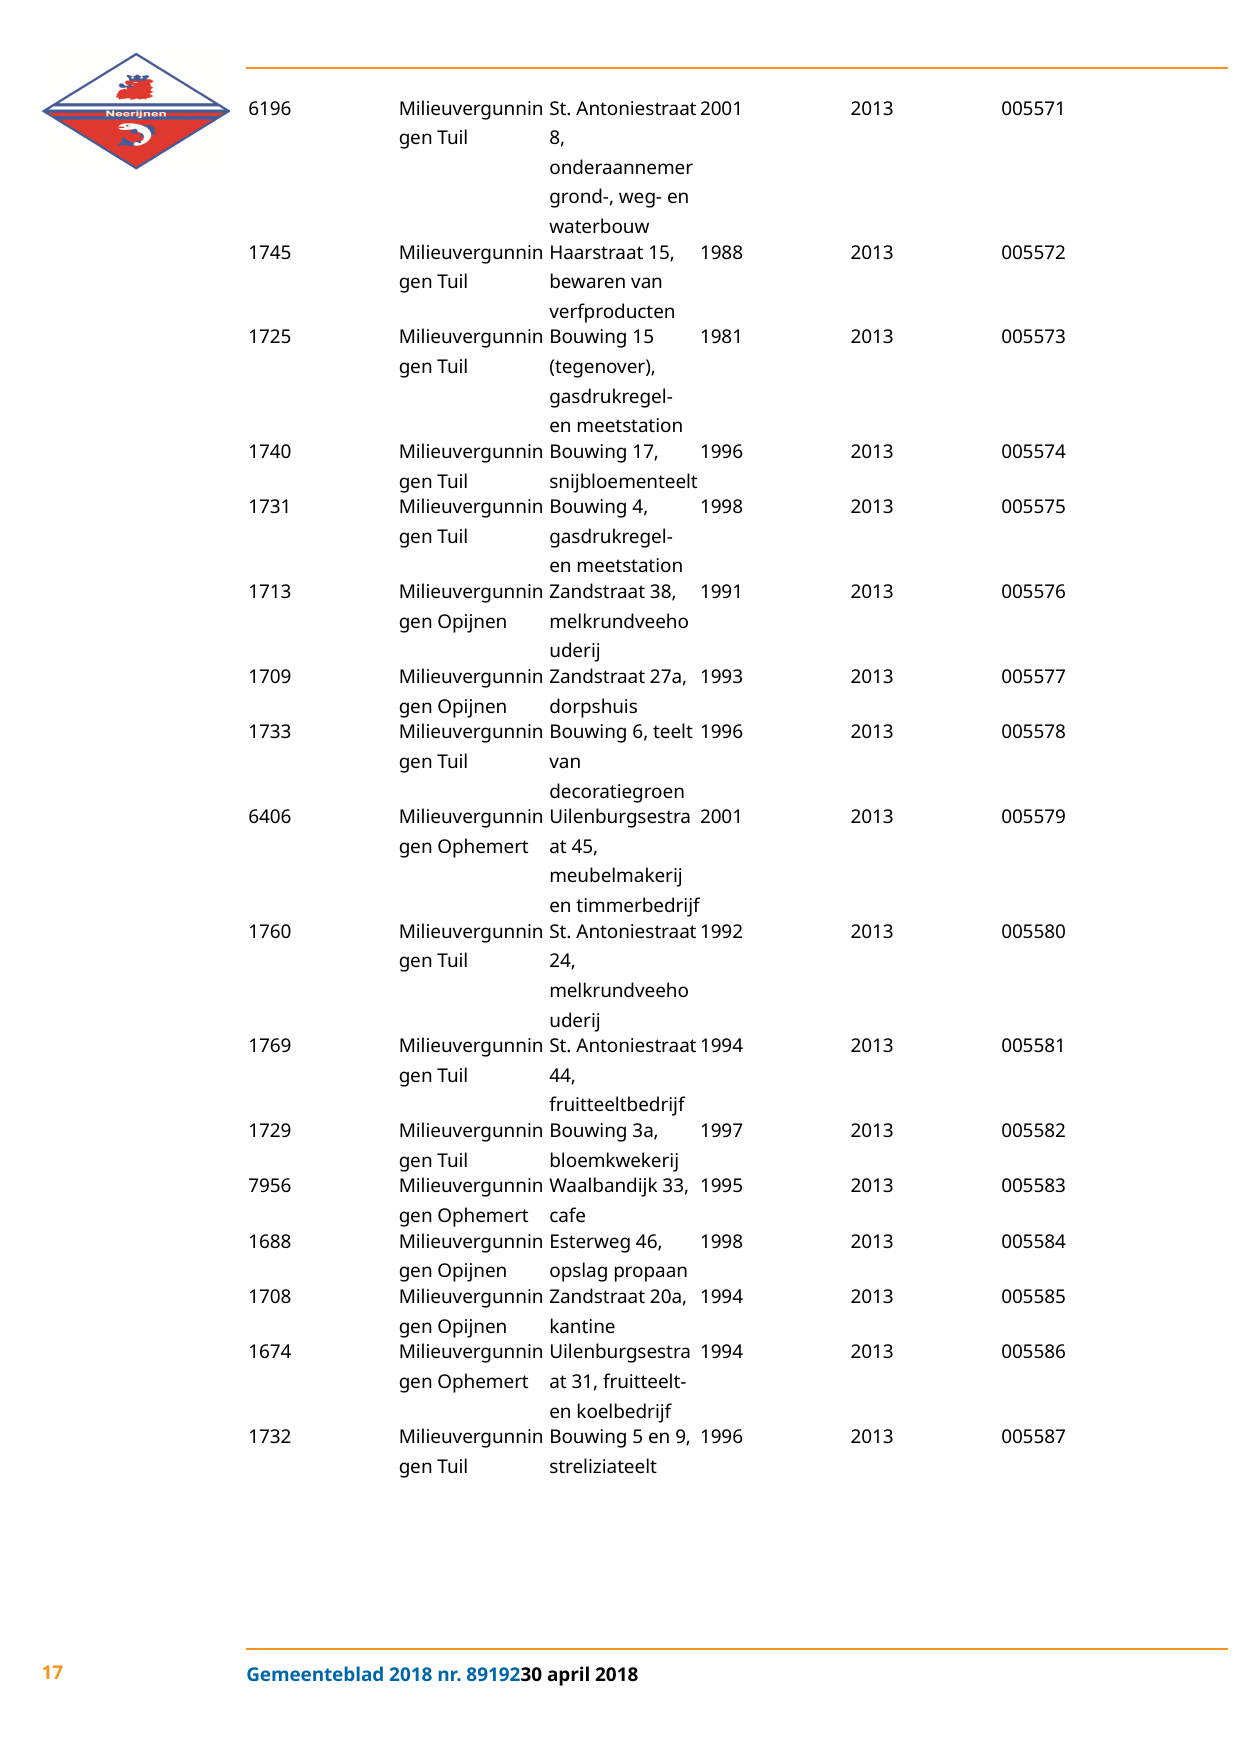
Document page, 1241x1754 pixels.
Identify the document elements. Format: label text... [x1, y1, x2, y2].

table_cell Milieuvergunningen Tuil [399, 438, 549, 493]
table_cell 1740 [248, 438, 398, 493]
table_cell 1708 [248, 1283, 398, 1339]
table_cell 005583 [1001, 1173, 1152, 1228]
table_cell 2013 [850, 719, 1001, 803]
table_cell Milieuvergunningen Ophemert [399, 804, 549, 918]
table_cell 2013 [850, 1424, 1001, 1479]
table_cell 1998 [700, 494, 850, 578]
table_cell Haarstraat 15, bewaren van verfproducten [549, 239, 700, 324]
table_cell 005586 [1001, 1339, 1152, 1423]
table_cell Milieuvergunningen Tuil [399, 1033, 549, 1117]
table_cell Milieuvergunningen Tuil [399, 918, 549, 1032]
table_cell 005578 [1001, 719, 1152, 803]
table_cell 1713 [248, 579, 398, 663]
table_cell 1709 [248, 663, 398, 719]
table_cell 005579 [1001, 804, 1152, 918]
picture [41, 47, 231, 172]
table_cell 1729 [248, 1118, 398, 1173]
table_cell 1733 [248, 719, 398, 803]
table_cell 1674 [248, 1339, 398, 1423]
table_cell 1725 [248, 324, 398, 438]
table_cell 2013 [850, 579, 1001, 663]
table_cell Milieuvergunningen Tuil [399, 1118, 549, 1173]
table_cell St. Antoniestraat 24, melkrundveehouderij [549, 918, 700, 1032]
table_cell Milieuvergunningen Opijnen [399, 579, 549, 663]
table_cell Bouwing 15 (tegenover), gasdrukregel- en meetstation [549, 324, 700, 438]
table_cell 005585 [1001, 1283, 1152, 1339]
table_cell 005574 [1001, 438, 1152, 493]
table_cell 005575 [1001, 494, 1152, 578]
table_cell 6196 [248, 95, 398, 239]
table_cell Bouwing 17, snijbloementeelt [549, 438, 700, 493]
table_cell Milieuvergunningen Ophemert [399, 1339, 549, 1423]
table_cell 005584 [1001, 1228, 1152, 1283]
table_cell 005572 [1001, 239, 1152, 324]
table_cell Milieuvergunningen Tuil [399, 494, 549, 578]
table_cell Milieuvergunningen Opijnen [399, 663, 549, 719]
table_cell Bouwing 3a, bloemkwekerij [549, 1118, 700, 1173]
table_cell 005580 [1001, 918, 1152, 1032]
table_cell Milieuvergunningen Tuil [399, 239, 549, 324]
table_cell 1731 [248, 494, 398, 578]
table_cell 005576 [1001, 579, 1152, 663]
table_cell Zandstraat 20a, kantine [549, 1283, 700, 1339]
table_cell Uilenburgsestraat 45, meubelmakerij en timmerbedrijf [549, 804, 700, 918]
table_cell 1991 [700, 579, 850, 663]
table_cell Milieuvergunningen Ophemert [399, 1173, 549, 1228]
table_cell 2013 [850, 95, 1001, 239]
table_cell 1996 [700, 438, 850, 493]
table_cell 005577 [1001, 663, 1152, 719]
table_cell 1996 [700, 1424, 850, 1479]
table_cell 1992 [700, 918, 850, 1032]
table_cell Milieuvergunningen Opijnen [399, 1283, 549, 1339]
table_cell Milieuvergunningen Tuil [399, 95, 549, 239]
table_cell 2013 [850, 239, 1001, 324]
table_cell 1732 [248, 1424, 398, 1479]
table_cell 1760 [248, 918, 398, 1032]
table_cell 6406 [248, 804, 398, 918]
table_cell 1769 [248, 1033, 398, 1117]
table_cell 2013 [850, 1118, 1001, 1173]
table_cell 2013 [850, 1339, 1001, 1423]
table_cell 005581 [1001, 1033, 1152, 1117]
table_cell St. Antoniestraat 44, fruitteeltbedrijf [549, 1033, 700, 1117]
table_cell 1995 [700, 1173, 850, 1228]
table_cell Milieuvergunningen Tuil [399, 1424, 549, 1479]
table_cell 1998 [700, 1228, 850, 1283]
table_cell 2013 [850, 438, 1001, 493]
table_cell 2013 [850, 324, 1001, 438]
table_cell 2013 [850, 918, 1001, 1032]
table_cell 005571 [1001, 95, 1152, 239]
table_cell St. Antoniestraat 8, onderaannemer grond-, weg- en waterbouw [549, 95, 700, 239]
table_cell Esterweg 46, opslag propaan [549, 1228, 700, 1283]
table_cell 2013 [850, 494, 1001, 578]
table_cell 1994 [700, 1033, 850, 1117]
table_cell 2001 [700, 95, 850, 239]
table_cell Uilenburgsestraat 31, fruitteelt- en koelbedrijf [549, 1339, 700, 1423]
table_cell Bouwing 5 en 9, streliziateelt [549, 1424, 700, 1479]
table_cell Bouwing 4, gasdrukregel- en meetstation [549, 494, 700, 578]
table_cell 1994 [700, 1339, 850, 1423]
table_cell Waalbandijk 33, cafe [549, 1173, 700, 1228]
table_cell 2001 [700, 804, 850, 918]
table_cell 1997 [700, 1118, 850, 1173]
table_cell 2013 [850, 1228, 1001, 1283]
table_cell 7956 [248, 1173, 398, 1228]
table_cell 005582 [1001, 1118, 1152, 1173]
table_cell 1688 [248, 1228, 398, 1283]
table_cell 2013 [850, 663, 1001, 719]
table_cell 2013 [850, 1033, 1001, 1117]
table_cell Zandstraat 38, melkrundveehouderij [549, 579, 700, 663]
table_cell 1745 [248, 239, 398, 324]
table_cell Bouwing 6, teelt van decoratiegroen [549, 719, 700, 803]
table_cell 2013 [850, 1173, 1001, 1228]
table_cell 1993 [700, 663, 850, 719]
table_cell 2013 [850, 1283, 1001, 1339]
table_cell 1988 [700, 239, 850, 324]
table_cell 1981 [700, 324, 850, 438]
table_cell Zandstraat 27a, dorpshuis [549, 663, 700, 719]
table_cell 1996 [700, 719, 850, 803]
table_cell Milieuvergunningen Tuil [399, 324, 549, 438]
table_cell Milieuvergunningen Tuil [399, 719, 549, 803]
table_cell 005587 [1001, 1424, 1152, 1479]
table_cell 005573 [1001, 324, 1152, 438]
table_cell 2013 [850, 804, 1001, 918]
table_cell Milieuvergunningen Opijnen [399, 1228, 549, 1283]
table_cell 1994 [700, 1283, 850, 1339]
